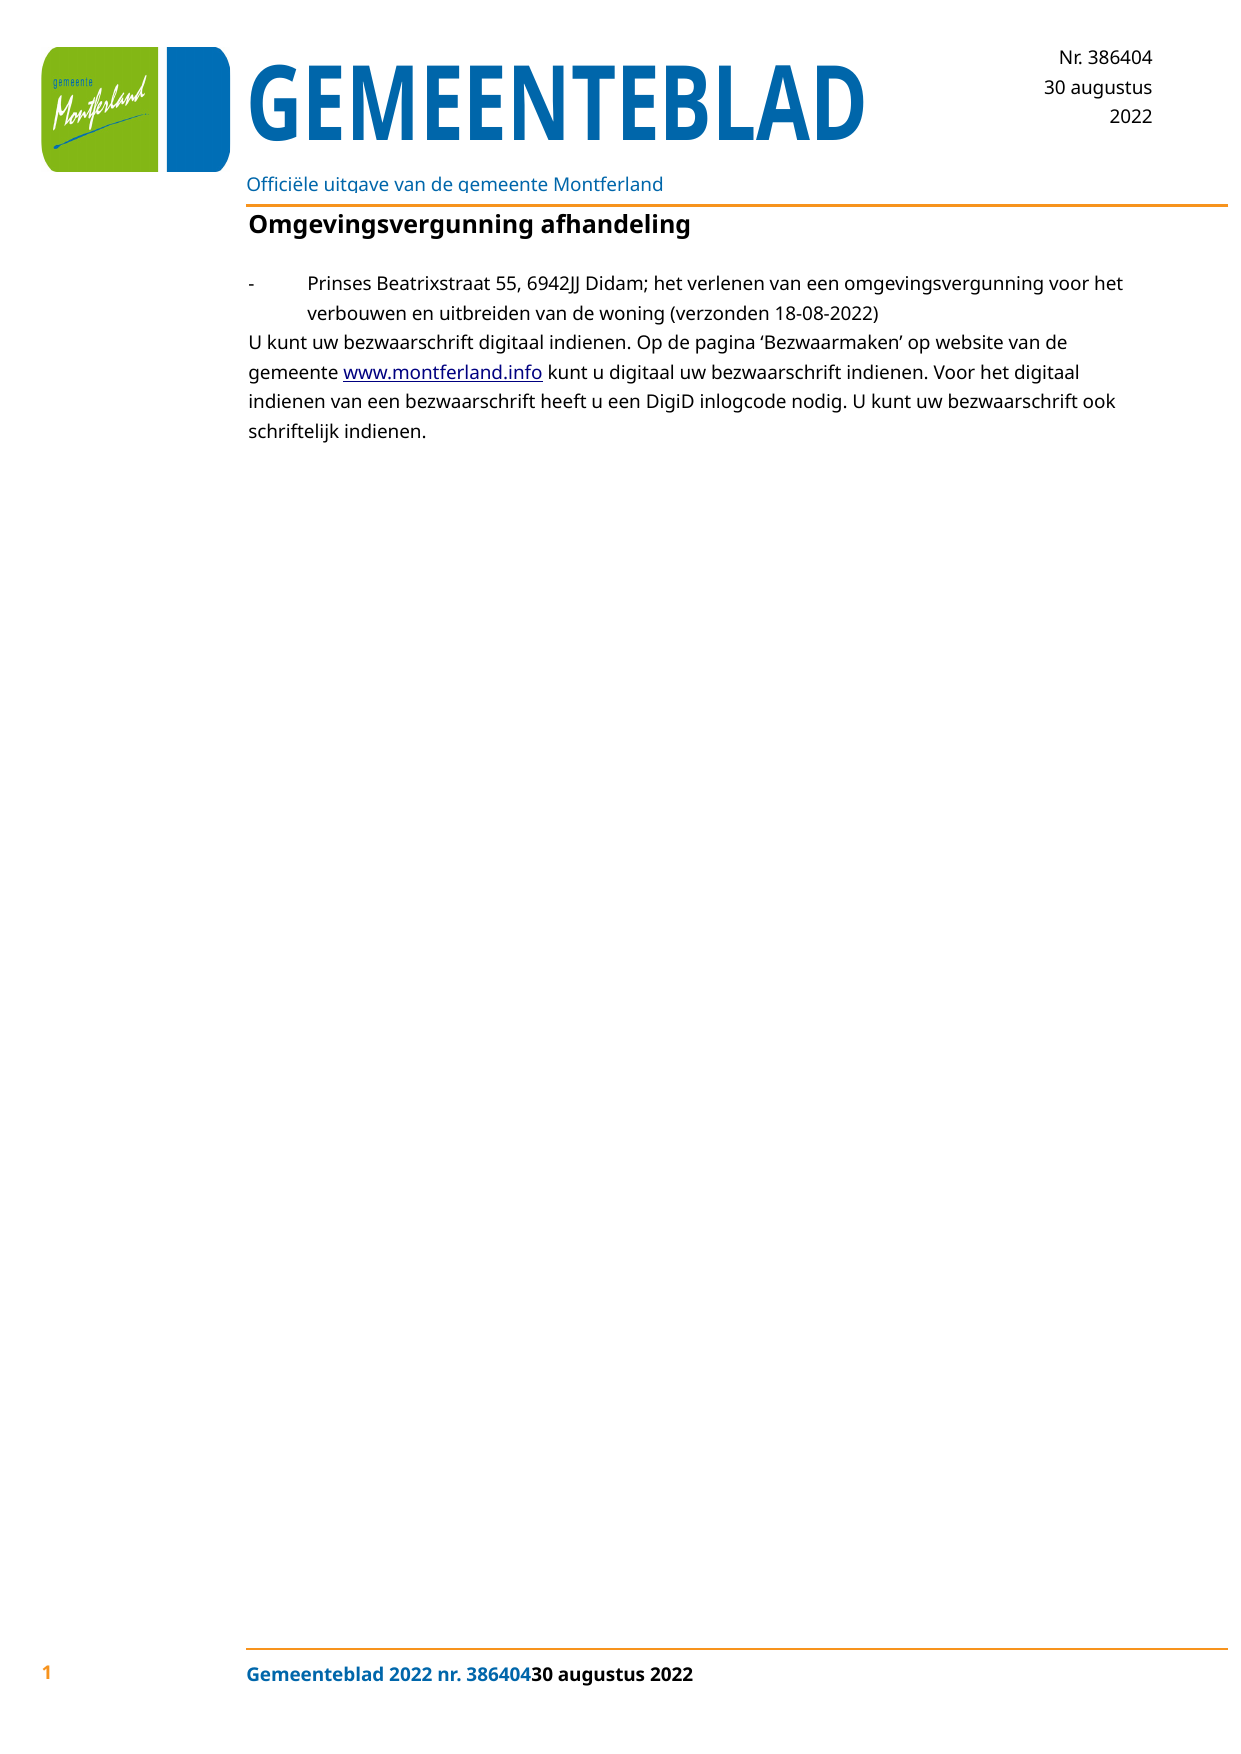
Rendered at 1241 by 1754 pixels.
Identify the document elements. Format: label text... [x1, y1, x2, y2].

list Prinses Beatrixstraat 55, 6942JJ Didam; het verlenen van een omgevingsvergunning voor het verbouwen en uitbreiden van de woning (verzonden 18-08-2022) [248, 270, 1152, 326]
text U kunt uw bezwaarschrift digitaal indienen. Op de pagina ‘Bezwaarmaken’ op website van de gemeente www.montferland.info kunt u digitaal uw bezwaarschrift indienen. Voor het digitaal indienen van een bezwaarschrift heeft u een DigiD inlogcode nodig. U kunt uw bezwaarschrift ook schriftelijk indienen. [248, 329, 1152, 444]
text Omgevingsvergunning afhandeling [248, 207, 1152, 241]
picture [41, 47, 231, 172]
